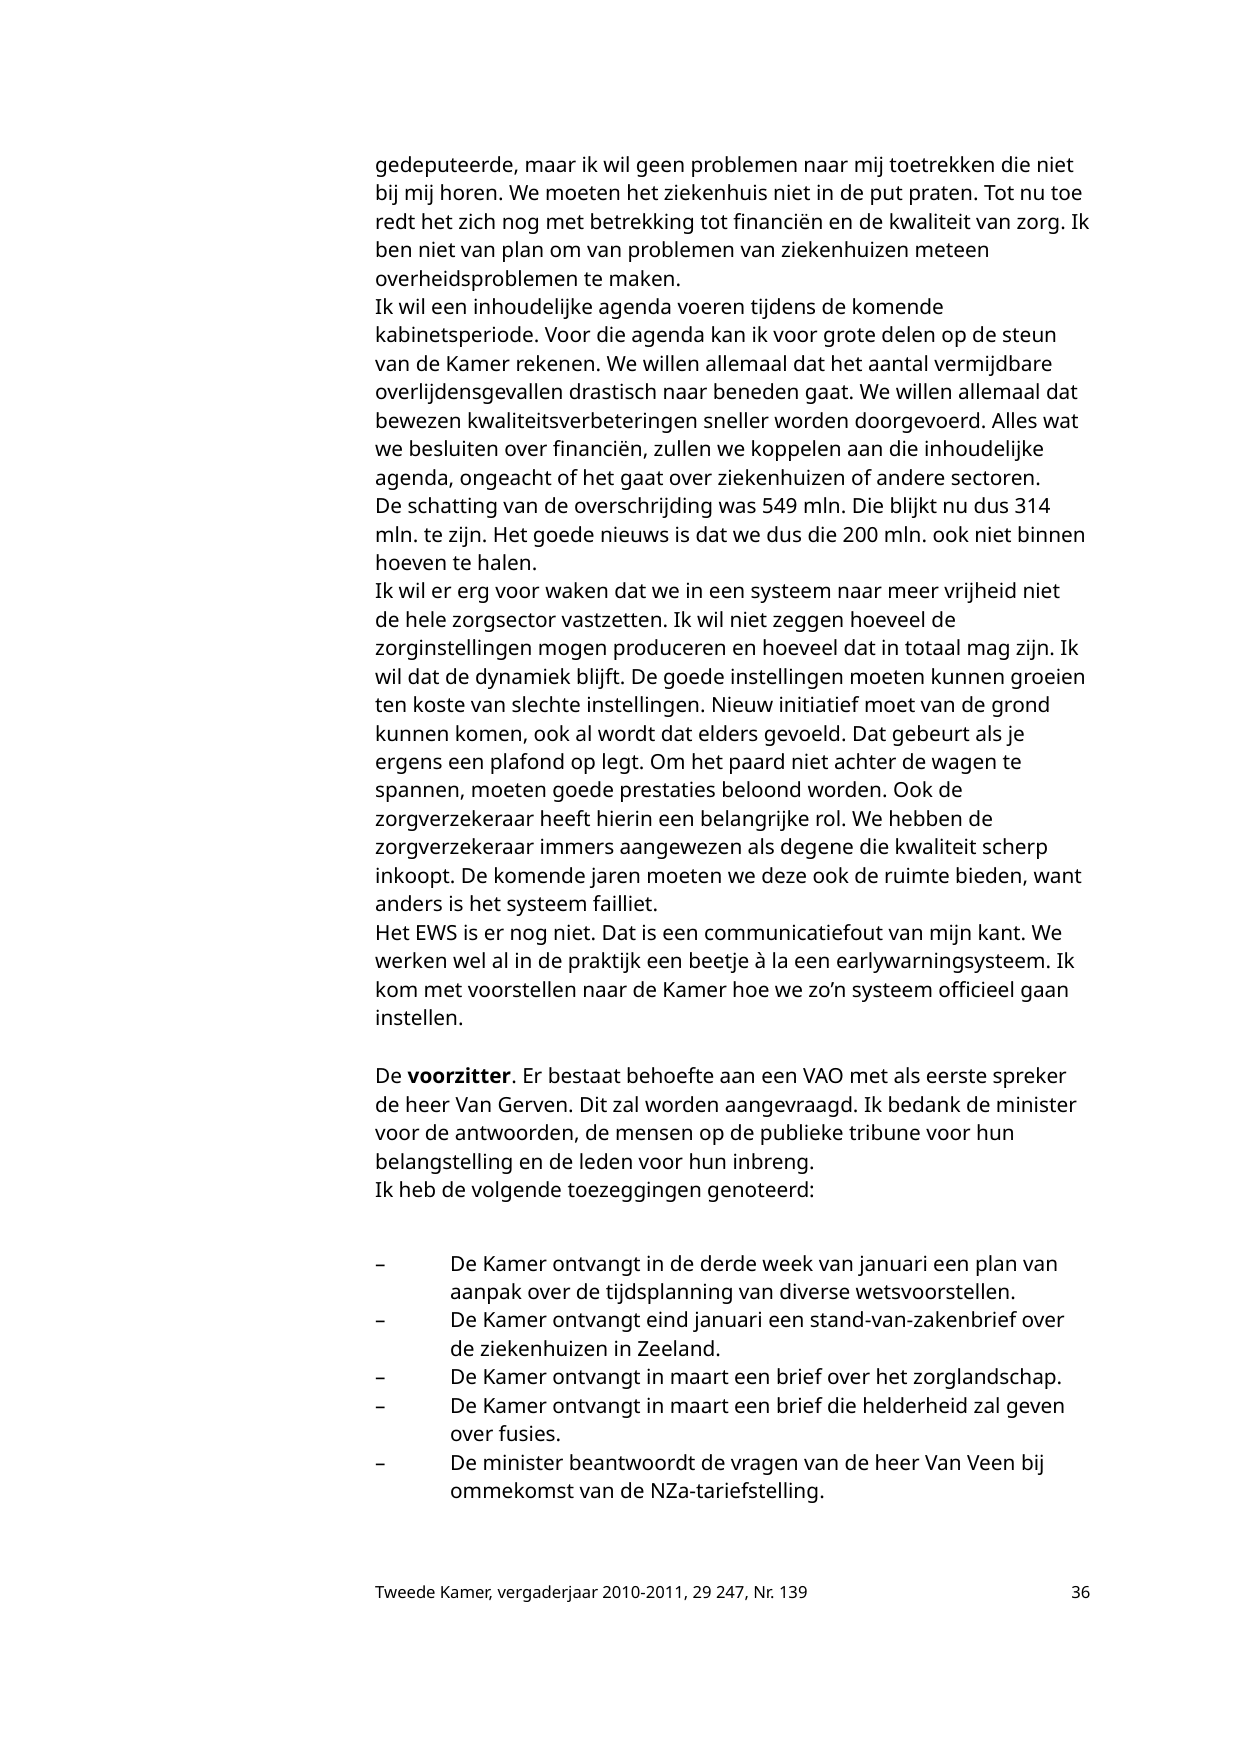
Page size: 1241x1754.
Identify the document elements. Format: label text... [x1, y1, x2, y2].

text Ik wil er erg voor waken dat we in een systeem naar meer vrijheid niet de hele zorgsector vastzetten. Ik wil niet zeggen hoeveel de zorginstellingen mogen produceren en hoeveel dat in totaal mag zijn. Ik wil dat de dynamiek blijft. De goede instellingen moeten kunnen groeien ten koste van slechte instellingen. Nieuw initiatief moet van de grond kunnen komen, ook al wordt dat elders gevoeld. Dat gebeurt als je ergens een plafond op legt. Om het paard niet achter de wagen te spannen, moeten goede prestaties beloond worden. Ook de zorgverzekeraar heeft hierin een belangrijke rol. We hebben de zorgverzekeraar immers aangewezen als degene die kwaliteit scherp inkoopt. De komende jaren moeten we deze ook de ruimte bieden, want anders is het systeem failliet. [375, 577, 1090, 918]
text Ik heb de volgende toezeggingen genoteerd: [375, 1175, 1090, 1204]
list De Kamer ontvangt in maart een brief over het zorglandschap. [375, 1362, 1090, 1391]
list De Kamer ontvangt eind januari een stand-van-zakenbrief over de ziekenhuizen in Zeeland. [375, 1306, 1090, 1362]
text gedeputeerde, maar ik wil geen problemen naar mij toetrekken die niet bij mij horen. We moeten het ziekenhuis niet in de put praten. Tot nu toe redt het zich nog met betrekking tot financiën en de kwaliteit van zorg. Ik ben niet van plan om van problemen van ziekenhuizen meteen overheidsproblemen te maken. [375, 150, 1090, 292]
list De minister beantwoordt de vragen van de heer Van Veen bij ommekomst van de NZa-tariefstelling. [375, 1448, 1090, 1505]
list De Kamer ontvangt in maart een brief die helderheid zal geven over fusies. [375, 1391, 1090, 1448]
list De Kamer ontvangt in de derde week van januari een plan van aanpak over de tijdsplanning van diverse wetsvoorstellen. [375, 1249, 1090, 1306]
text Ik wil een inhoudelijke agenda voeren tijdens de komende kabinetsperiode. Voor die agenda kan ik voor grote delen op de steun van de Kamer rekenen. We willen allemaal dat het aantal vermijdbare overlijdensgevallen drastisch naar beneden gaat. We willen allemaal dat bewezen kwaliteitsverbeteringen sneller worden doorgevoerd. Alles wat we besluiten over financiën, zullen we koppelen aan die inhoudelijke agenda, ongeacht of het gaat over ziekenhuizen of andere sectoren. [375, 292, 1090, 491]
text De schatting van de overschrijding was 549 mln. Die blijkt nu dus 314 mln. te zijn. Het goede nieuws is dat we dus die 200 mln. ook niet binnen hoeven te halen. [375, 491, 1090, 577]
text Het EWS is er nog niet. Dat is een communicatiefout van mijn kant. We werken wel al in de praktijk een beetje à la een earlywarningsysteem. Ik kom met voorstellen naar de Kamer hoe we zo’n systeem officieel gaan instellen. [375, 918, 1090, 1032]
text De voorzitter. Er bestaat behoefte aan een VAO met als eerste spreker de heer Van Gerven. Dit zal worden aangevraagd. Ik bedank de minister voor de antwoorden, de mensen op de publieke tribune voor hun belangstelling en de leden voor hun inbreng. [375, 1062, 1090, 1175]
